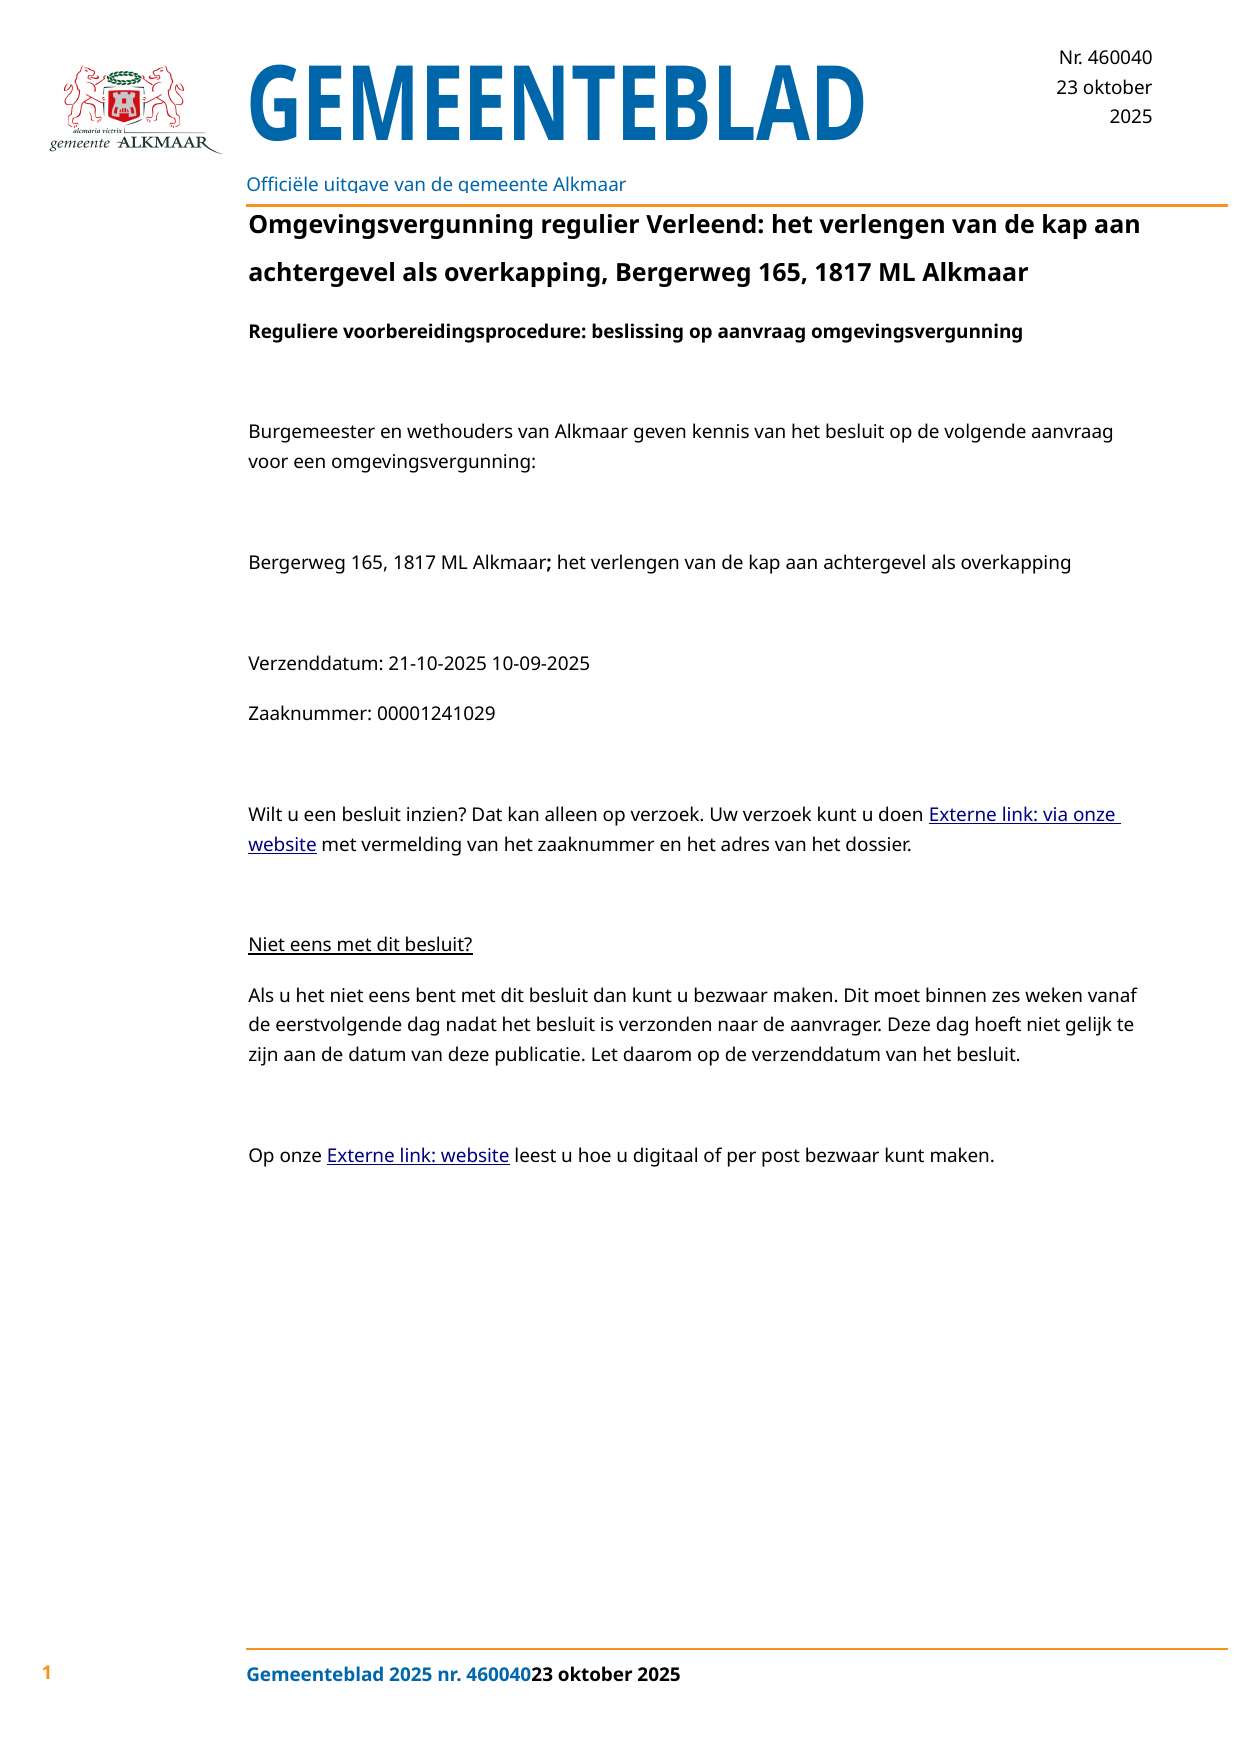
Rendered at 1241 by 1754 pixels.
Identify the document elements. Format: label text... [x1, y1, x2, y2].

text Bergerweg 165, 1817 ML Alkmaar; het verlengen van de kap aan achtergevel als overkapping [248, 549, 1152, 575]
text Op onze Externe link: website leest u hoe u digitaal of per post bezwaar kunt maken. [248, 1142, 1152, 1168]
text Omgevingsvergunning regulier Verleend: het verlengen van de kap aan achtergevel als overkapping, Bergerweg 165, 1817 ML Alkmaar [248, 207, 1152, 288]
text Burgemeester en wethouders van Alkmaar geven kennis van het besluit op de volgende aanvraag voor een omgevingsvergunning: [248, 419, 1152, 474]
text Wilt u een besluit inzien? Dat kan alleen op verzoek. Uw verzoek kunt u doen Externe link: via onze website met vermelding van het zaaknummer en het adres van het dossier. [248, 801, 1152, 857]
text Niet eens met dit besluit? [248, 932, 1152, 957]
picture [41, 47, 231, 172]
text Als u het niet eens bent met dit besluit dan kunt u bezwaar maken. Dit moet binnen zes weken vanaf de eerstvolgende dag nadat het besluit is verzonden naar de aanvrager. Deze dag hoeft niet gelijk te zijn aan de datum van deze publicatie. Let daarom op de verzenddatum van het besluit. [248, 982, 1152, 1067]
text Zaaknummer: 00001241029 [248, 700, 1152, 726]
text Verzenddatum: 21-10-2025 10-09-2025 [248, 650, 1152, 676]
text Reguliere voorbereidingsprocedure: beslissing op aanvraag omgevingsvergunning [248, 318, 1152, 344]
